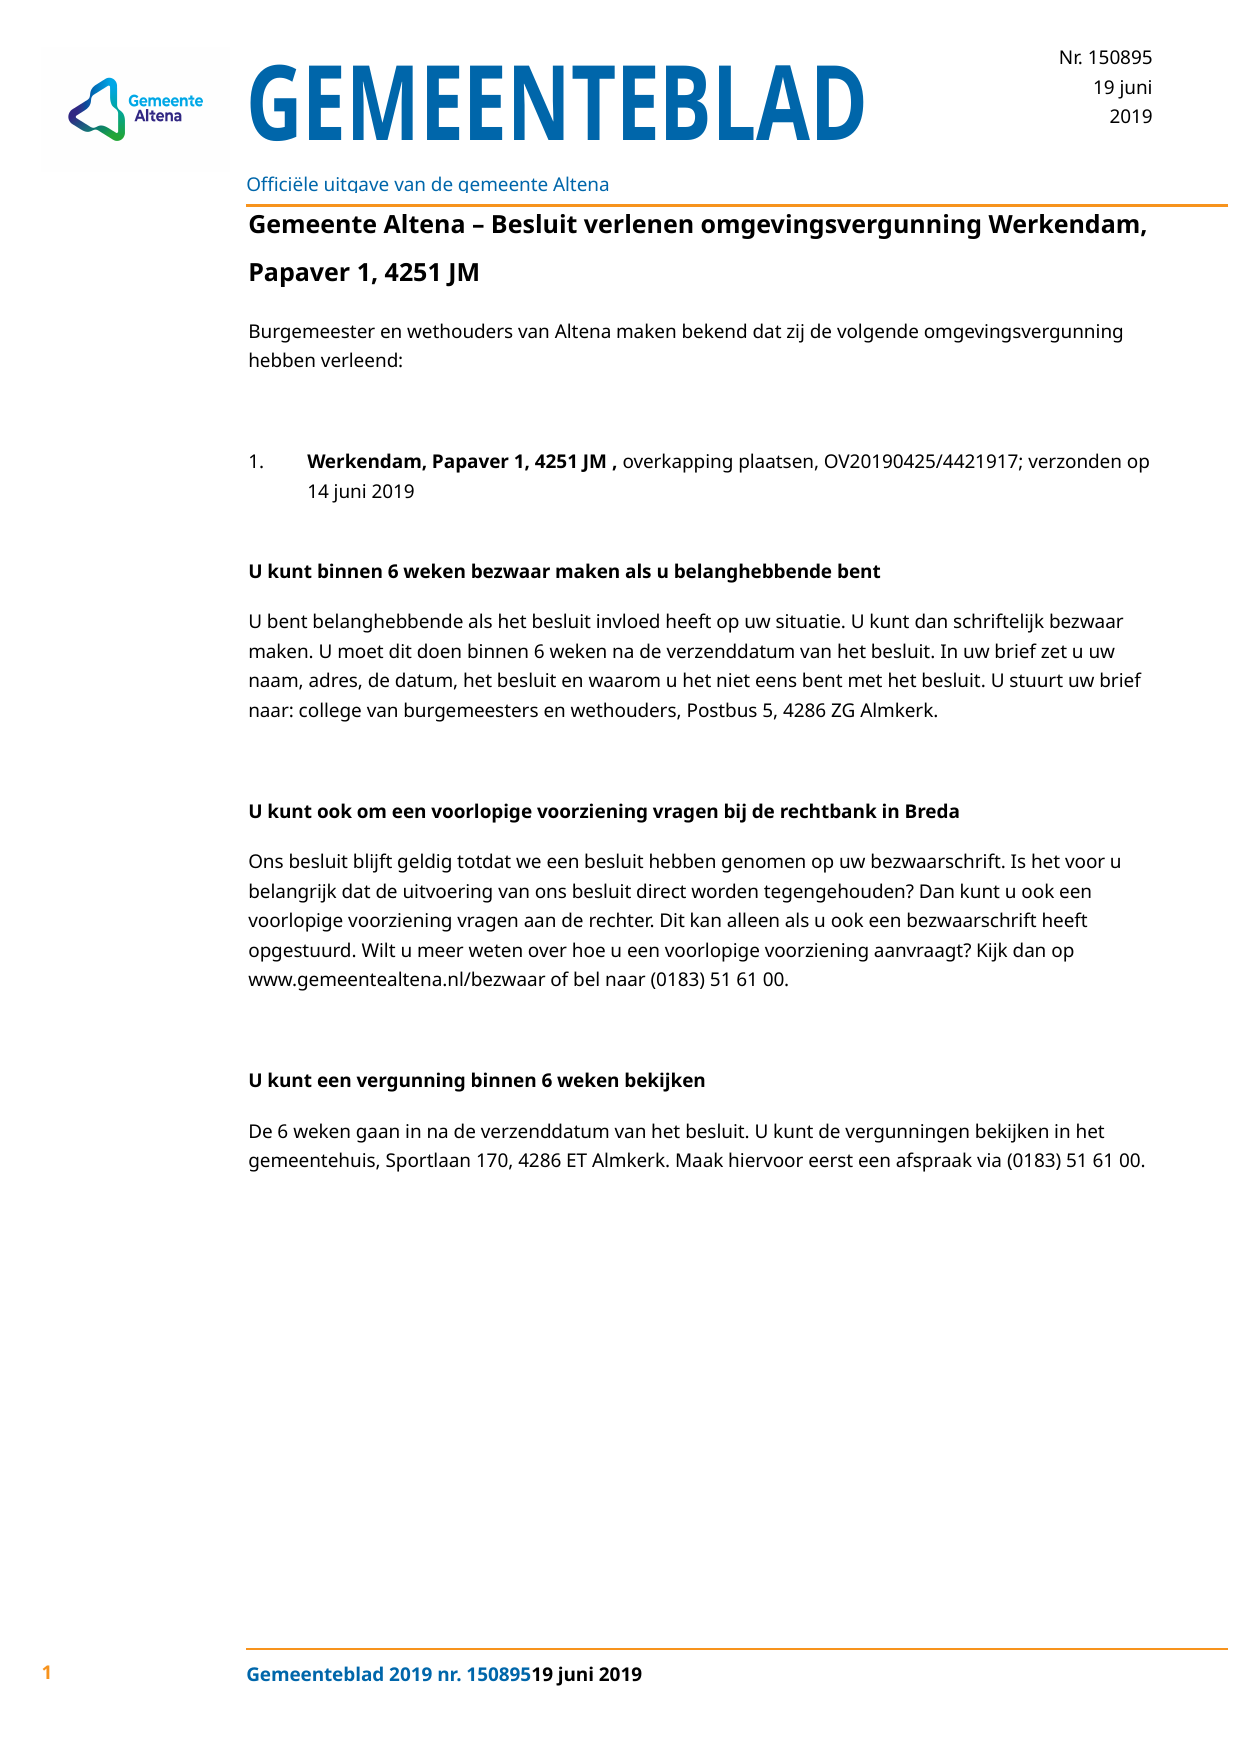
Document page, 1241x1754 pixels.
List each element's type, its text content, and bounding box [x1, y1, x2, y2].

text Gemeente Altena – Besluit verlenen omgevingsvergunning Werkendam, Papaver 1, 4251 JM [248, 207, 1152, 288]
picture [41, 47, 231, 172]
text Ons besluit blijft geldig totdat we een besluit hebben genomen op uw bezwaarschrift. Is het voor u belangrijk dat de uitvoering van ons besluit direct worden tegengehouden? Dan kunt u ook een voorlopige voorziening vragen aan de rechter. Dit kan alleen als u ook een bezwaarschrift heeft opgestuurd. Wilt u meer weten over hoe u een voorlopige voorziening aanvraagt? Kijk dan op www.gemeentealtena.nl/bezwaar of bel naar (0183) 51 61 00. [248, 848, 1152, 992]
text Burgemeester en wethouders van Altena maken bekend dat zij de volgende omgevingsvergunning hebben verleend: [248, 318, 1152, 373]
list Werkendam, Papaver 1, 4251 JM , overkapping plaatsen, OV20190425/4421917; verzonden op 14 juni 2019 [248, 448, 1152, 504]
text U kunt binnen 6 weken bezwaar maken als u belanghebbende bent [248, 558, 1152, 584]
text De 6 weken gaan in na de verzenddatum van het besluit. U kunt de vergunningen bekijken in het gemeentehuis, Sportlaan 170, 4286 ET Almkerk. Maak hiervoor eerst een afspraak via (0183) 51 61 00. [248, 1118, 1152, 1173]
text U bent belanghebbende als het besluit invloed heeft op uw situatie. U kunt dan schriftelijk bezwaar maken. U moet dit doen binnen 6 weken na de verzenddatum van het besluit. In uw brief zet u uw naam, adres, de datum, het besluit en waarom u het niet eens bent met het besluit. U stuurt uw brief naar: college van burgemeesters en wethouders, Postbus 5, 4286 ZG Almkerk. [248, 608, 1152, 723]
text U kunt een vergunning binnen 6 weken bekijken [248, 1067, 1152, 1093]
text U kunt ook om een voorlopige voorziening vragen bij de rechtbank in Breda [248, 798, 1152, 824]
